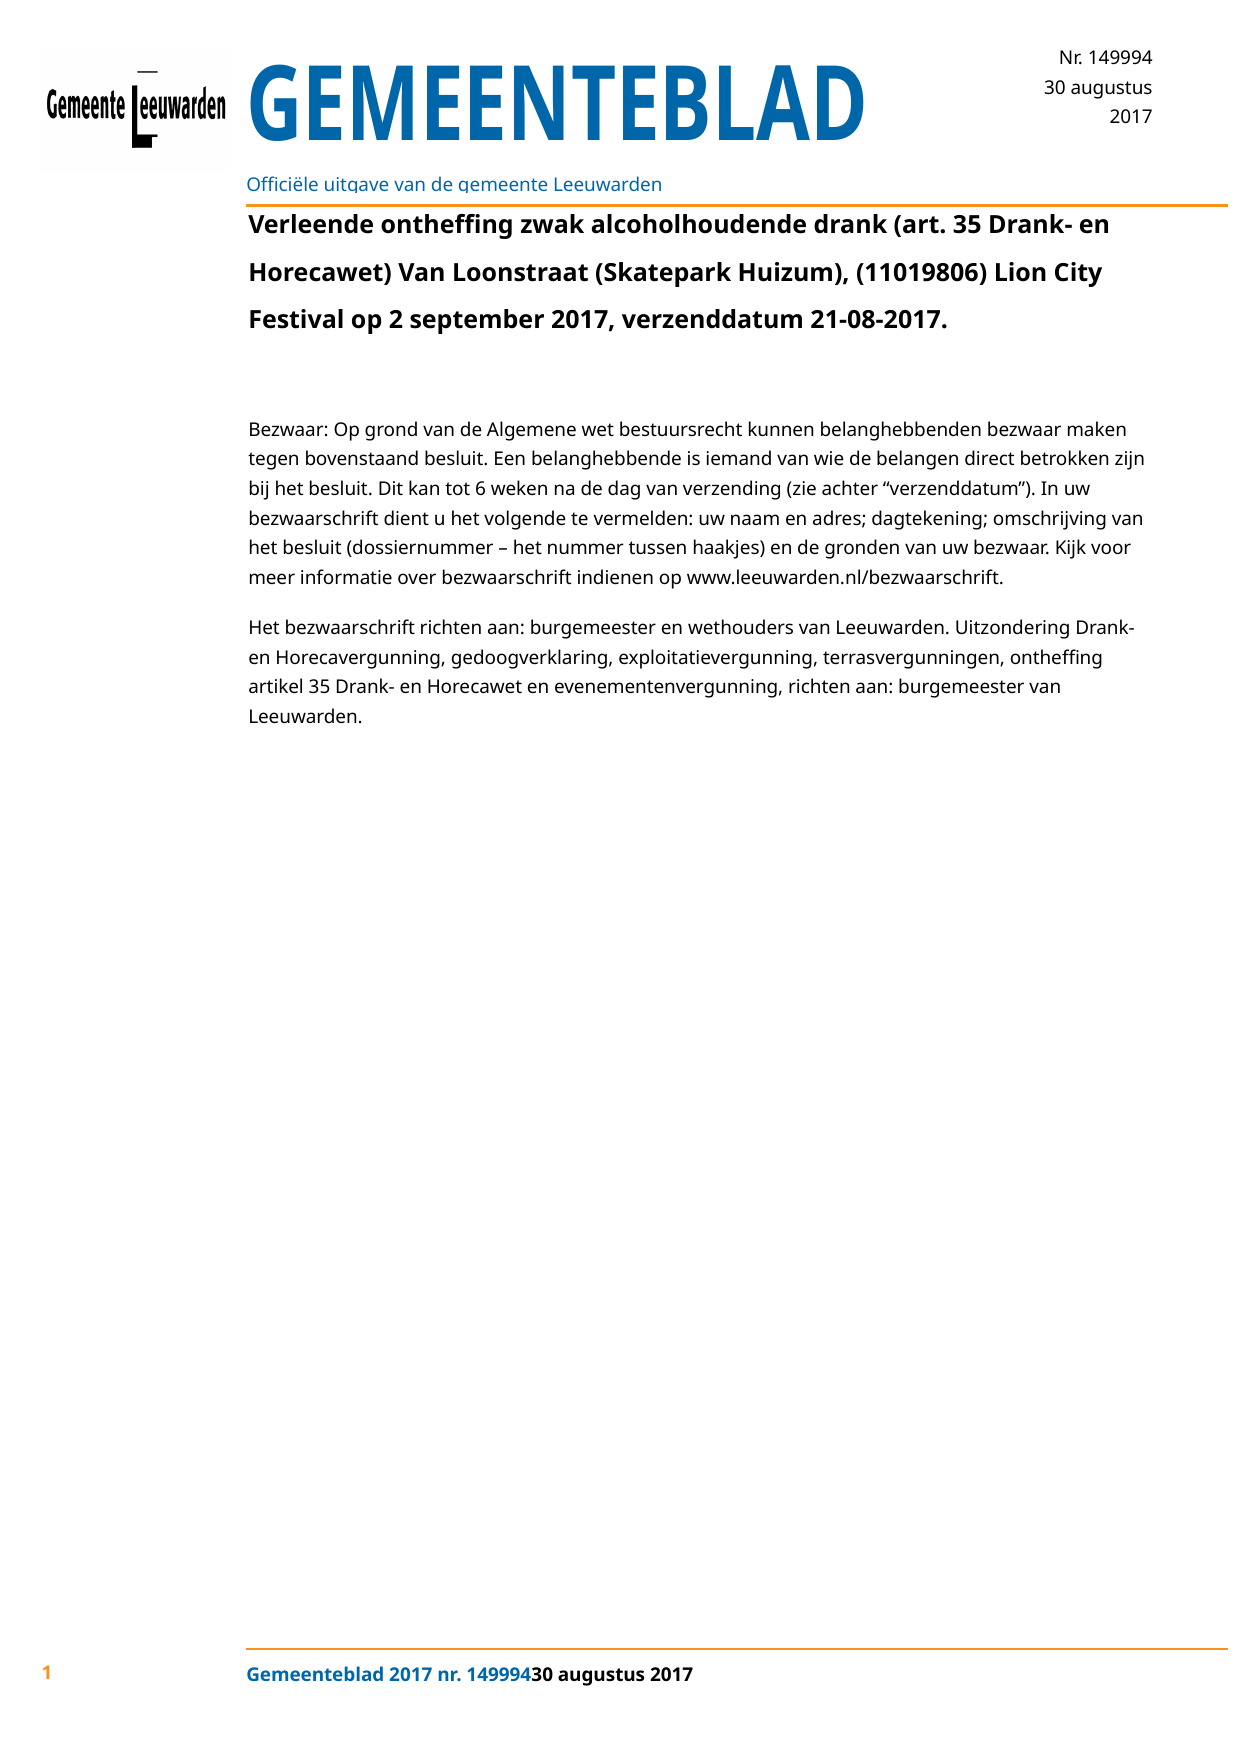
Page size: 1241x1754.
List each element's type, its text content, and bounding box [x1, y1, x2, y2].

text Verleende ontheffing zwak alcoholhoudende drank (art. 35 Drank- en Horecawet) Van Loonstraat (Skatepark Huizum), (11019806) Lion City Festival op 2 september 2017, verzenddatum 21-08-2017. [248, 207, 1152, 336]
picture [41, 47, 231, 172]
text Bezwaar: Op grond van de Algemene wet bestuursrecht kunnen belanghebbenden bezwaar maken tegen bovenstaand besluit. Een belanghebbende is iemand van wie de belangen direct betrokken zijn bij het besluit. Dit kan tot 6 weken na de dag van verzending (zie achter “verzenddatum”). In uw bezwaarschrift dient u het volgende te vermelden: uw naam en adres; dagtekening; omschrijving van het besluit (dossiernummer – het nummer tussen haakjes) en de gronden van uw bezwaar. Kijk voor meer informatie over bezwaarschrift indienen op www.leeuwarden.nl/bezwaarschrift. [248, 416, 1152, 589]
text Het bezwaarschrift richten aan: burgemeester en wethouders van Leeuwarden. Uitzondering Drank- en Horecavergunning, gedoogverklaring, exploitatievergunning, terrasvergunningen, ontheffing artikel 35 Drank- en Horecawet en evenementenvergunning, richten aan: burgemeester van Leeuwarden. [248, 614, 1152, 729]
